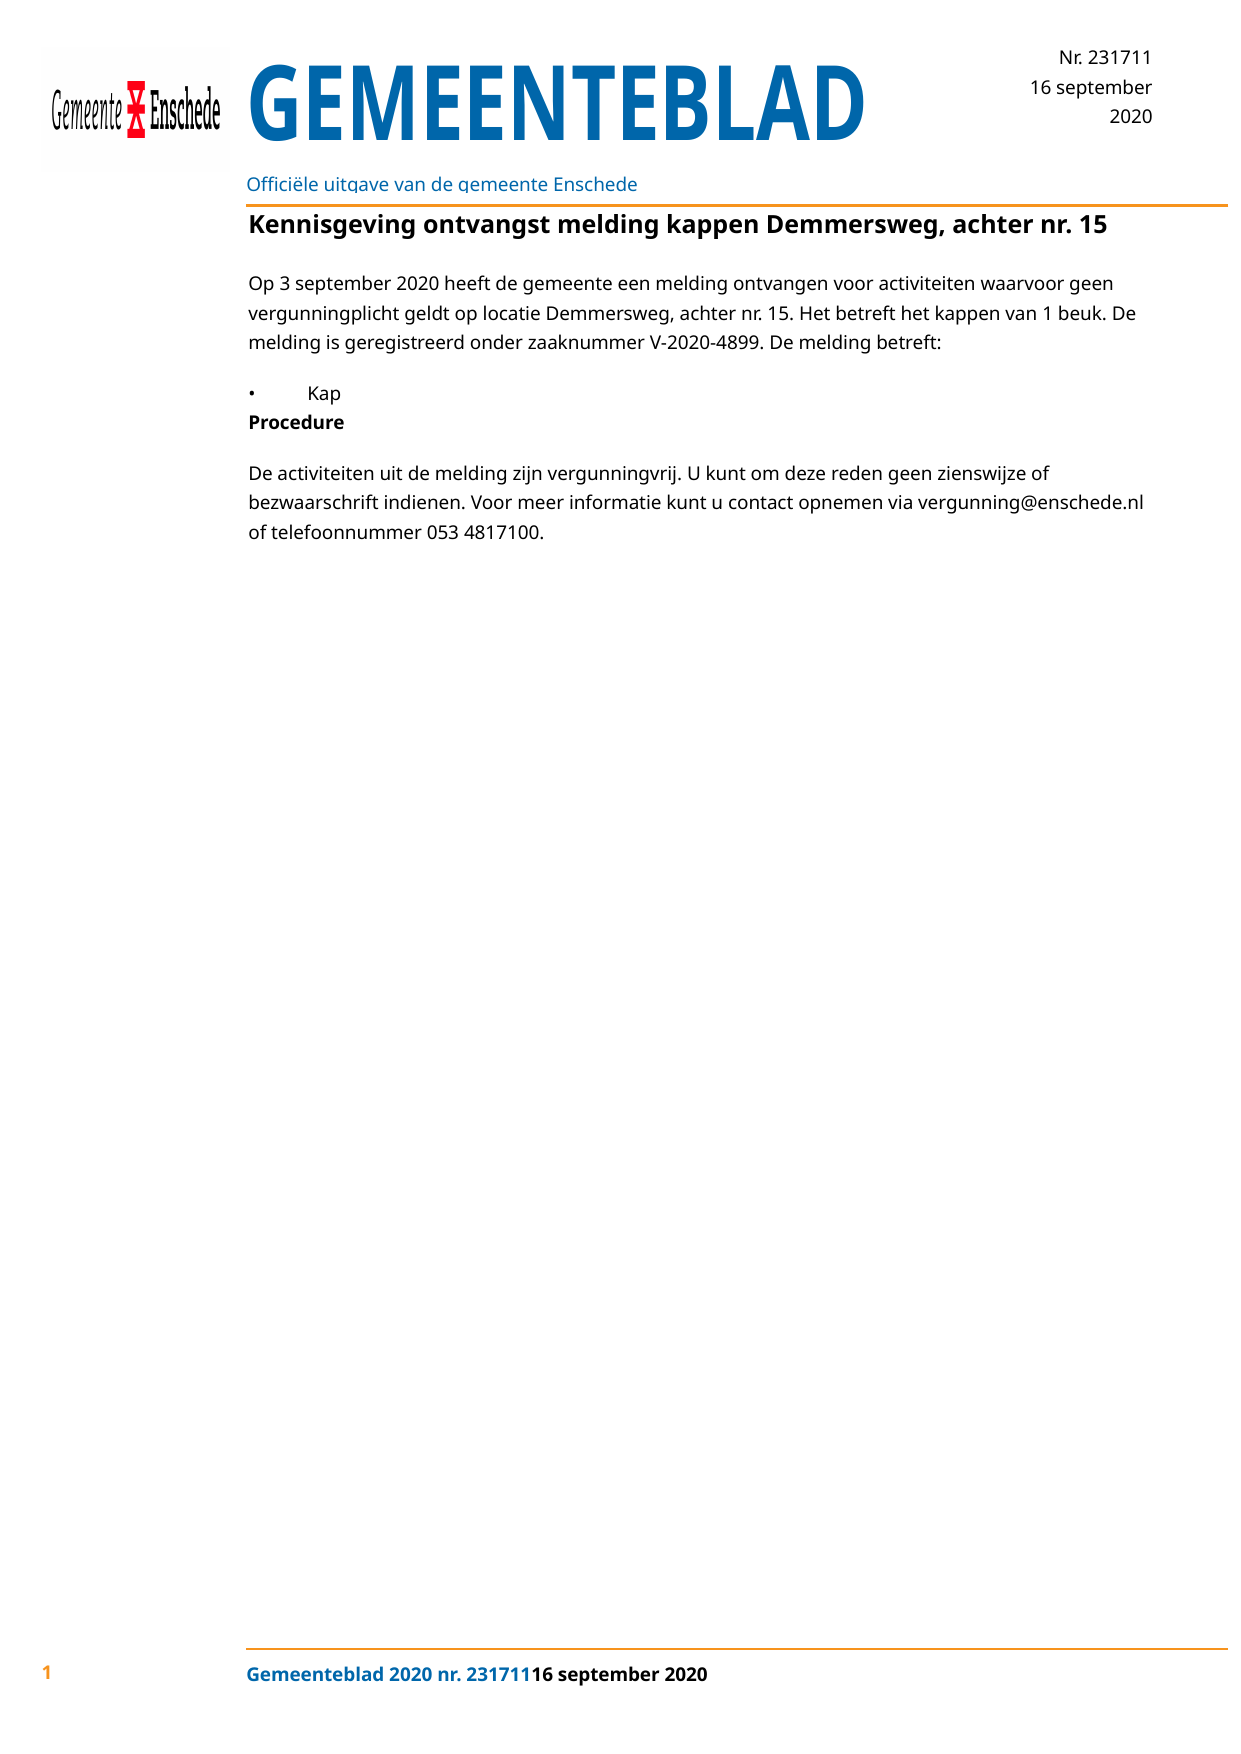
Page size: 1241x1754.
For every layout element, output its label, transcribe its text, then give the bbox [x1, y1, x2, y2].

list Kap [248, 380, 1152, 406]
text Kennisgeving ontvangst melding kappen Demmersweg, achter nr. 15 [248, 207, 1152, 241]
text De activiteiten uit de melding zijn vergunningvrij. U kunt om deze reden geen zienswijze of bezwaarschrift indienen. Voor meer informatie kunt u contact opnemen via vergunning@enschede.nl of telefoonnummer 053 4817100. [248, 460, 1152, 545]
text Op 3 september 2020 heeft de gemeente een melding ontvangen voor activiteiten waarvoor geen vergunningplicht geldt op locatie Demmersweg, achter nr. 15. Het betreft het kappen van 1 beuk. De melding is geregistreerd onder zaaknummer V-2020-4899. De melding betreft: [248, 270, 1152, 355]
text Procedure [248, 409, 1152, 435]
picture [41, 47, 231, 172]
